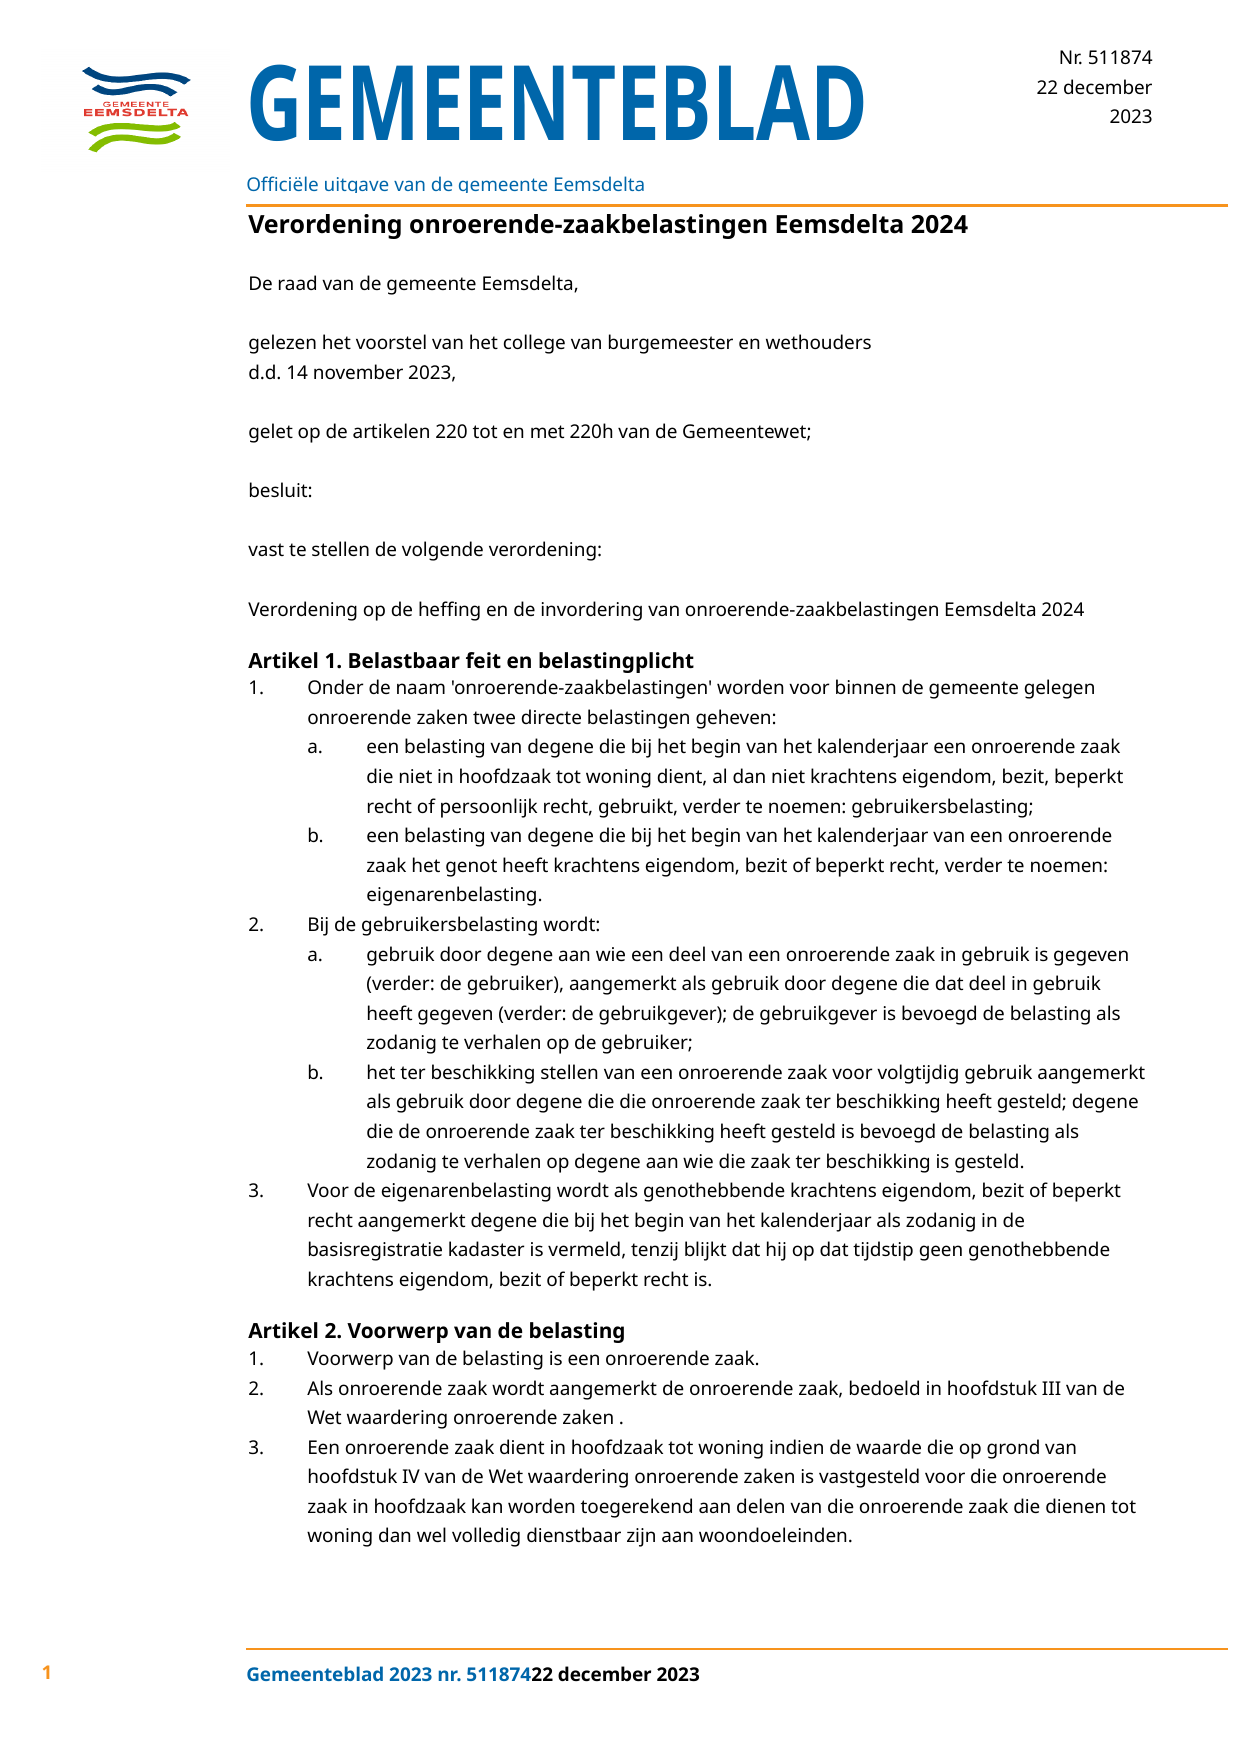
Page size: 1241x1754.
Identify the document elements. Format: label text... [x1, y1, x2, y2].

list het ter beschikking stellen van een onroerende zaak voor volgtijdig gebruik aangemerkt als gebruik door degene die die onroerende zaak ter beschikking heeft gesteld; degene die de onroerende zaak ter beschikking heeft gesteld is bevoegd de belasting als zodanig te verhalen op degene aan wie die zaak ter beschikking is gesteld. [307, 1059, 1152, 1174]
text vast te stellen de volgende verordening: [248, 537, 1152, 562]
text Artikel 2. Voorwerp van de belasting [248, 1317, 1152, 1345]
text gelet op de artikelen 220 tot en met 220h van de Gemeentewet; [248, 418, 1152, 444]
list Als onroerende zaak wordt aangemerkt de onroerende zaak, bedoeld in hoofdstuk III van de Wet waardering onroerende zaken . [248, 1375, 1152, 1430]
list Bij de gebruikersbelasting wordt: [248, 911, 1152, 937]
text Artikel 1. Belastbaar feit en belastingplicht [248, 646, 1152, 674]
picture [41, 47, 231, 172]
text gelezen het voorstel van het college van burgemeester en wethouders [248, 329, 1152, 355]
text De raad van de gemeente Eemsdelta, [248, 270, 1152, 296]
list Voorwerp van de belasting is een onroerende zaak. [248, 1345, 1152, 1371]
list Een onroerende zaak dient in hoofdzaak tot woning indien de waarde die op grond van hoofdstuk IV van de Wet waardering onroerende zaken is vastgesteld voor die onroerende zaak in hoofdzaak kan worden toegerekend aan delen van die onroerende zaak die dienen tot woning dan wel volledig dienstbaar zijn aan woondoeleinden. [248, 1434, 1152, 1548]
text Verordening onroerende-zaakbelastingen Eemsdelta 2024 [248, 207, 1152, 241]
text d.d. 14 november 2023, [248, 359, 1152, 385]
list Voor de eigenarenbelasting wordt als genothebbende krachtens eigendom, bezit of beperkt recht aangemerkt degene die bij het begin van het kalenderjaar als zodanig in de basisregistratie kadaster is vermeld, tenzij blijkt dat hij op dat tijdstip geen genothebbende krachtens eigendom, bezit of beperkt recht is. [248, 1177, 1152, 1292]
list een belasting van degene die bij het begin van het kalenderjaar van een onroerende zaak het genot heeft krachtens eigendom, bezit of beperkt recht, verder te noemen: eigenarenbelasting. [307, 822, 1152, 907]
list een belasting van degene die bij het begin van het kalenderjaar een onroerende zaak die niet in hoofdzaak tot woning dient, al dan niet krachtens eigendom, bezit, beperkt recht of persoonlijk recht, gebruikt, verder te noemen: gebruikersbelasting; [307, 734, 1152, 819]
list gebruik door degene aan wie een deel van een onroerende zaak in gebruik is gegeven (verder: de gebruiker), aangemerkt als gebruik door degene die dat deel in gebruik heeft gegeven (verder: de gebruikgever); de gebruikgever is bevoegd de belasting als zodanig te verhalen op de gebruiker; [307, 941, 1152, 1055]
list Onder de naam 'onroerende-zaakbelastingen' worden voor binnen de gemeente gelegen onroerende zaken twee directe belastingen geheven: [248, 674, 1152, 730]
text besluit: [248, 477, 1152, 503]
text Verordening op de heffing en de invordering van onroerende-zaakbelastingen Eemsdelta 2024 [248, 596, 1152, 621]
